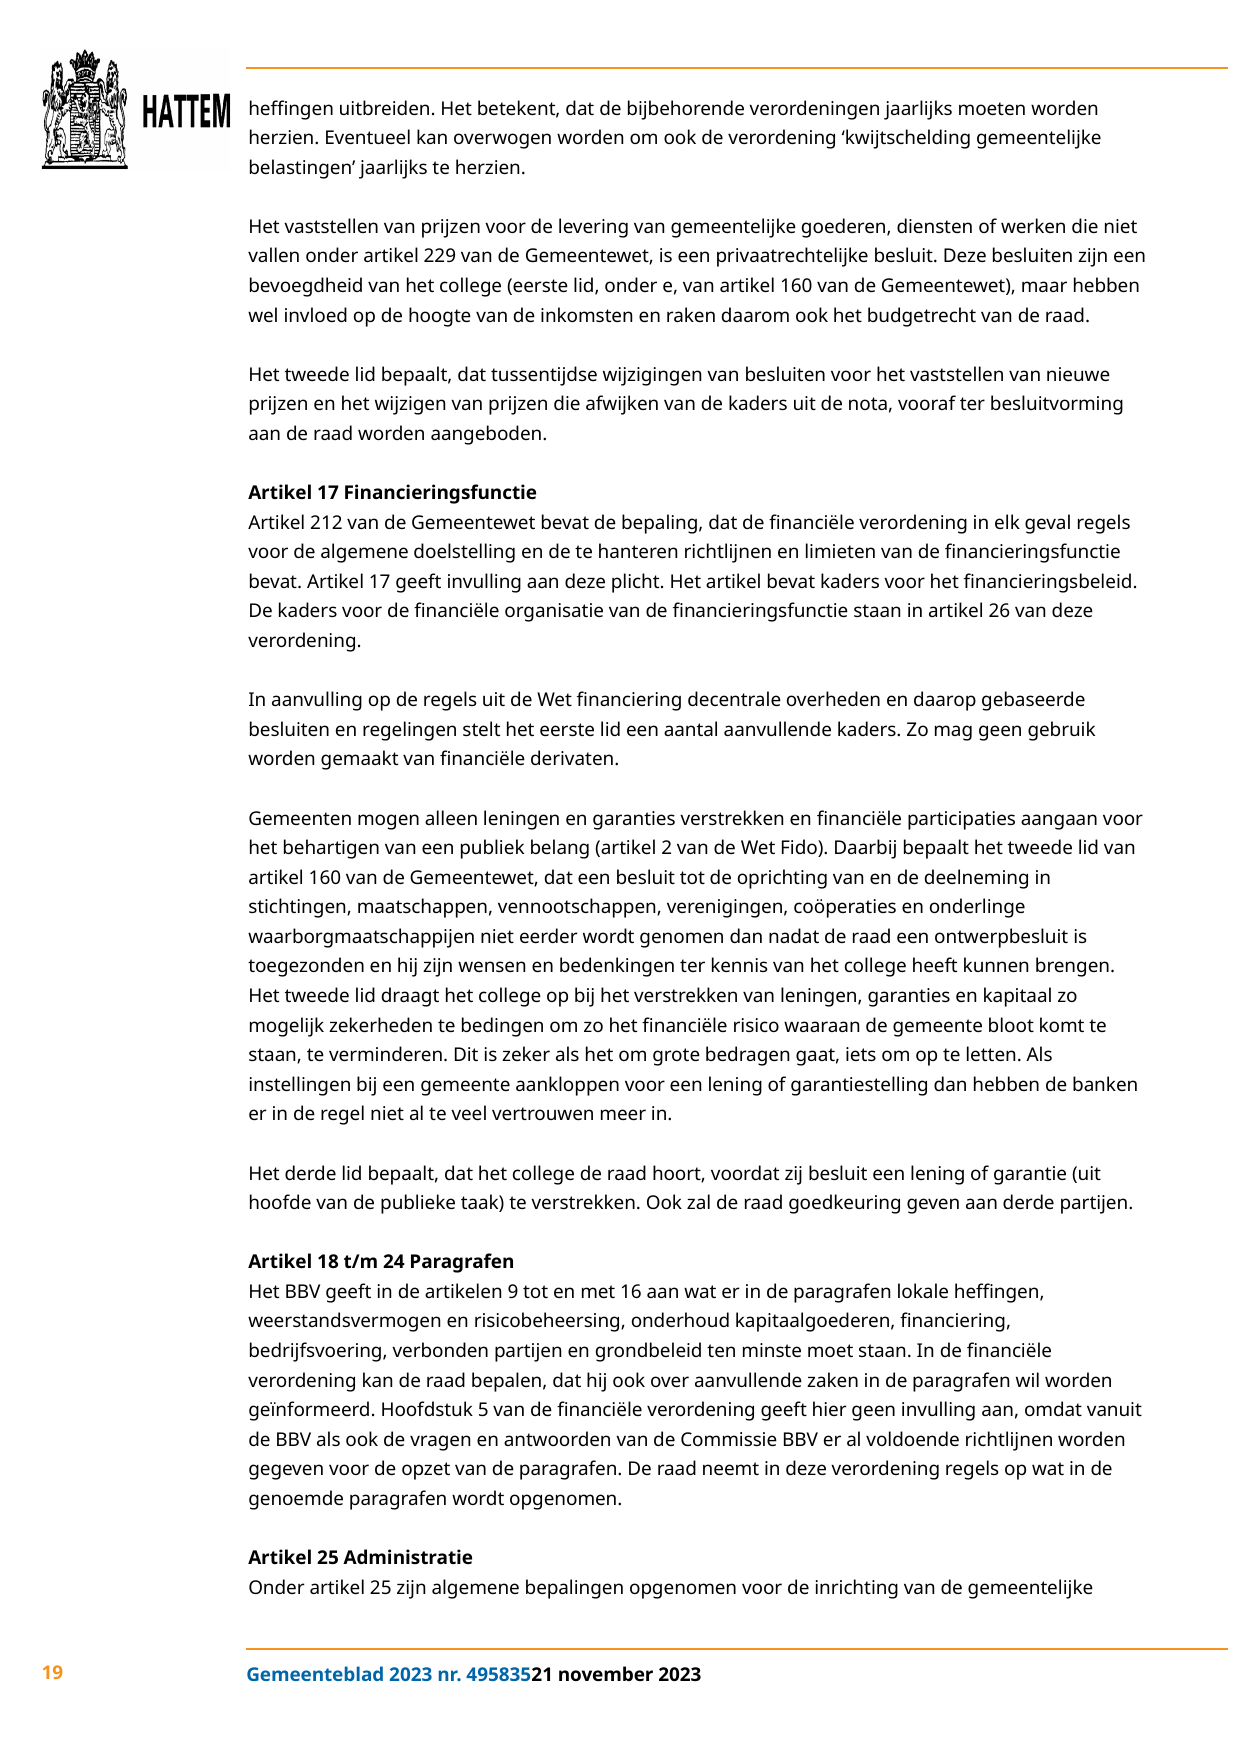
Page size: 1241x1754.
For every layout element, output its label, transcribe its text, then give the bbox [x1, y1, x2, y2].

text Het tweede lid bepaalt, dat tussentijdse wijzigingen van besluiten voor het vaststellen van nieuwe prijzen en het wijzigen van prijzen die afwijken van de kaders uit de nota, vooraf ter besluitvorming aan de raad worden aangeboden. [248, 361, 1152, 446]
text Artikel 17 Financieringsfunctie [248, 479, 1152, 505]
text Het derde lid bepaalt, dat het college de raad hoort, voordat zij besluit een lening of garantie (uit hoofde van de publieke taak) te verstrekken. Ook zal de raad goedkeuring geven aan derde partijen. [248, 1160, 1152, 1215]
text Het BBV geeft in de artikelen 9 tot en met 16 aan wat er in de paragrafen lokale heffingen, weerstandsvermogen en risicobeheersing, onderhoud kapitaalgoederen, financiering, bedrijfsvoering, verbonden partijen en grondbeleid ten minste moet staan. In de financiële verordening kan de raad bepalen, dat hij ook over aanvullende zaken in de paragrafen wil worden geïnformeerd. Hoofdstuk 5 van de financiële verordening geeft hier geen invulling aan, omdat vanuit de BBV als ook de vragen en antwoorden van de Commissie BBV er al voldoende richtlijnen worden gegeven voor de opzet van de paragrafen. De raad neemt in deze verordening regels op wat in de genoemde paragrafen wordt opgenomen. [248, 1278, 1152, 1511]
text Artikel 25 Administratie [248, 1544, 1152, 1570]
text Onder artikel 25 zijn algemene bepalingen opgenomen voor de inrichting van de gemeentelijke [248, 1574, 1152, 1600]
text Het tweede lid draagt het college op bij het verstrekken van leningen, garanties en kapitaal zo mogelijk zekerheden te bedingen om zo het financiële risico waaraan de gemeente bloot komt te staan, te verminderen. Dit is zeker als het om grote bedragen gaat, iets om op te letten. Als instellingen bij een gemeente aankloppen voor een lening of garantiestelling dan hebben de banken er in de regel niet al te veel vertrouwen meer in. [248, 982, 1152, 1126]
picture [41, 47, 231, 172]
text heffingen uitbreiden. Het betekent, dat de bijbehorende verordeningen jaarlijks moeten worden herzien. Eventueel kan overwogen worden om ook de verordening ‘kwijtschelding gemeentelijke belastingen’ jaarlijks te herzien. [248, 95, 1152, 180]
text Artikel 212 van de Gemeentewet bevat de bepaling, dat de financiële verordening in elk geval regels voor de algemene doelstelling en de te hanteren richtlijnen en limieten van de financieringsfunctie bevat. Artikel 17 geeft invulling aan deze plicht. Het artikel bevat kaders voor het financieringsbeleid. De kaders voor de financiële organisatie van de financieringsfunctie staan in artikel 26 van deze verordening. [248, 509, 1152, 653]
text Artikel 18 t/m 24 Paragrafen [248, 1248, 1152, 1274]
text Het vaststellen van prijzen voor de levering van gemeentelijke goederen, diensten of werken die niet vallen onder artikel 229 van de Gemeentewet, is een privaatrechtelijke besluit. Deze besluiten zijn een bevoegdheid van het college (eerste lid, onder e, van artikel 160 van de Gemeentewet), maar hebben wel invloed op de hoogte van de inkomsten en raken daarom ook het budgetrecht van de raad. [248, 213, 1152, 328]
text In aanvulling op de regels uit de Wet financiering decentrale overheden en daarop gebaseerde besluiten en regelingen stelt het eerste lid een aantal aanvullende kaders. Zo mag geen gebruik worden gemaakt van financiële derivaten. [248, 686, 1152, 771]
text Gemeenten mogen alleen leningen en garanties verstrekken en financiële participaties aangaan voor het behartigen van een publiek belang (artikel 2 van de Wet Fido). Daarbij bepaalt het tweede lid van artikel 160 van de Gemeentewet, dat een besluit tot de oprichting van en de deelneming in stichtingen, maatschappen, vennootschappen, verenigingen, coöperaties en onderlinge waarborgmaatschappijen niet eerder wordt genomen dan nadat de raad een ontwerpbesluit is toegezonden en hij zijn wensen en bedenkingen ter kennis van het college heeft kunnen brengen. [248, 805, 1152, 978]
